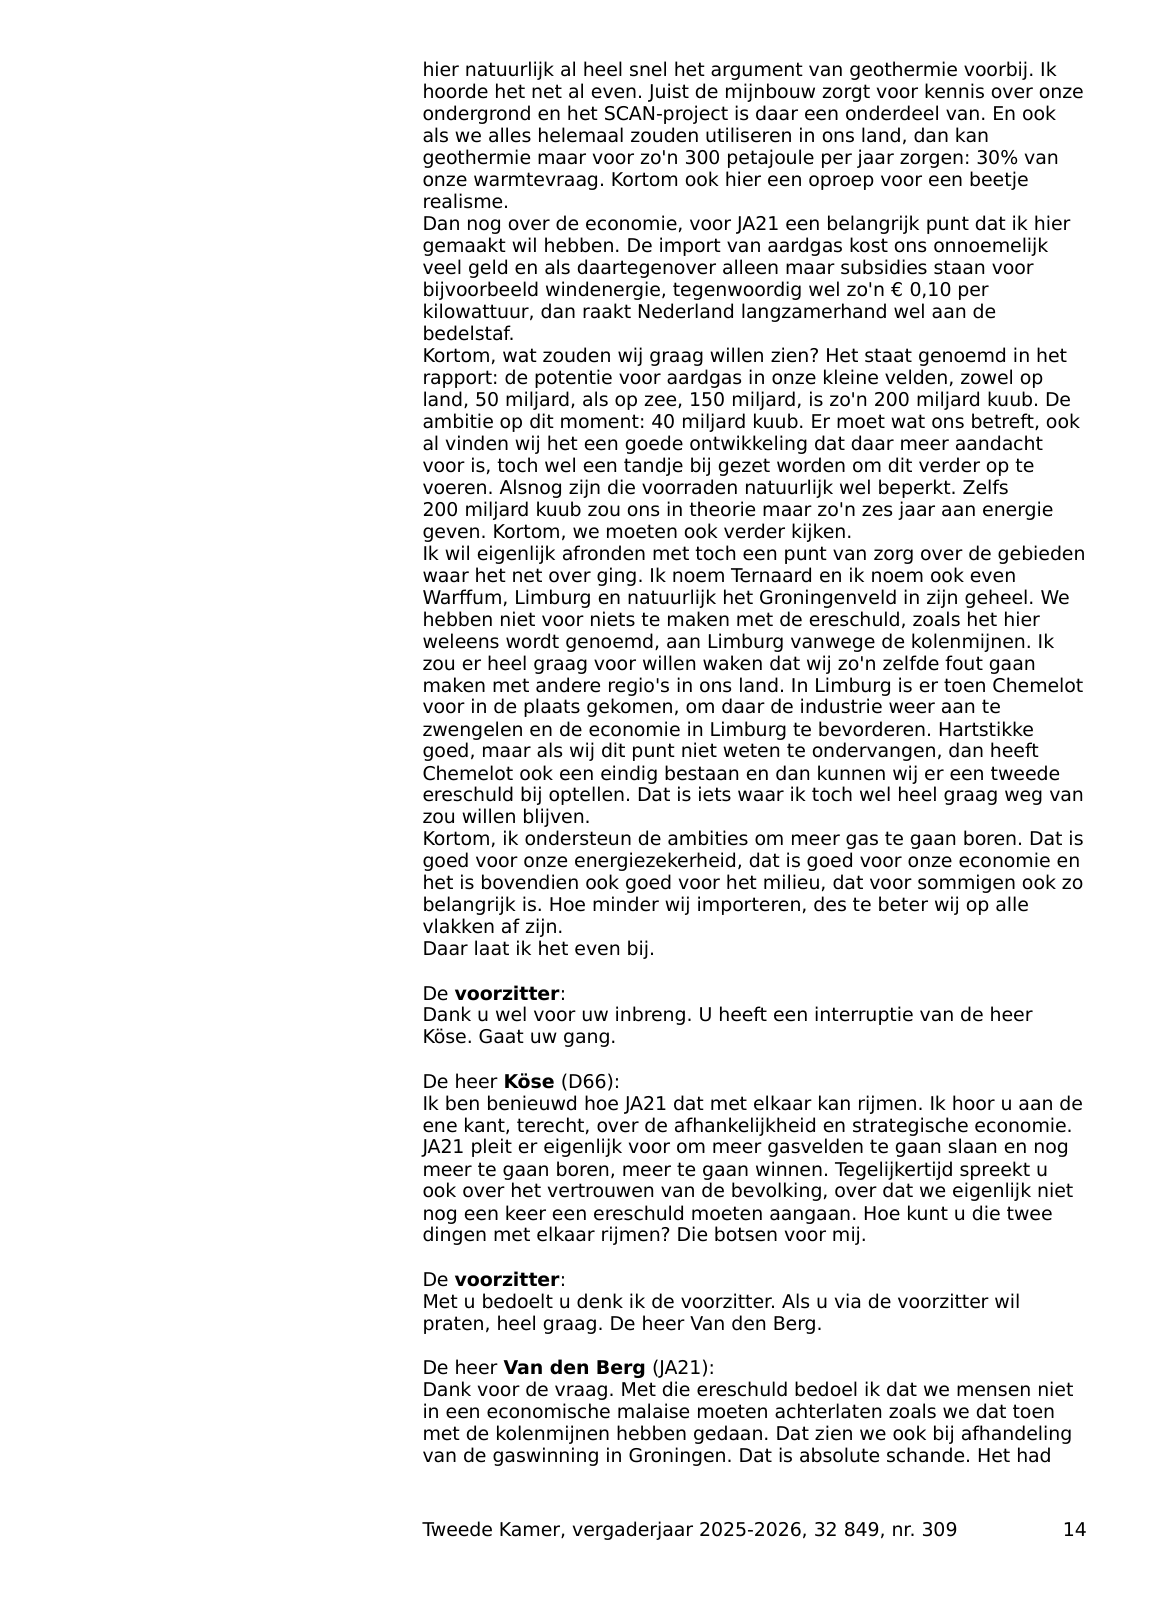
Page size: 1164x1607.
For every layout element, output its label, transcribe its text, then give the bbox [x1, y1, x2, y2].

text De voorzitter: [422, 982, 1087, 1004]
text Kortom, ik ondersteun de ambities om meer gas te gaan boren. Dat is goed voor onze energiezekerheid, dat is goed voor onze economie en het is bovendien ook goed voor het milieu, dat voor sommigen ook zo belangrijk is. Hoe minder wij importeren, des te beter wij op alle vlakken af zijn. [422, 828, 1087, 938]
text Dank u wel voor uw inbreng. U heeft een interruptie van de heer Köse. Gaat uw gang. [422, 1004, 1087, 1048]
text Ik wil eigenlijk afronden met toch een punt van zorg over de gebieden waar het net over ging. Ik noem Ternaard en ik noem ook even Warffum, Limburg en natuurlijk het Groningenveld in zijn geheel. We hebben niet voor niets te maken met de ereschuld, zoals het hier weleens wordt genoemd, aan Limburg vanwege de kolenmijnen. Ik zou er heel graag voor willen waken dat wij zo'n zelfde fout gaan maken met andere regio's in ons land. In Limburg is er toen Chemelot voor in de plaats gekomen, om daar de industrie weer aan te zwengelen en de economie in Limburg te bevorderen. Hartstikke goed, maar als wij dit punt niet weten te ondervangen, dan heeft Chemelot ook een eindig bestaan en dan kunnen wij er een tweede ereschuld bij optellen. Dat is iets waar ik toch wel heel graag weg van zou willen blijven. [422, 543, 1087, 828]
text De voorzitter: [422, 1268, 1087, 1291]
text hier natuurlijk al heel snel het argument van geothermie voorbij. Ik hoorde het net al even. Juist de mijnbouw zorgt voor kennis over onze ondergrond en het SCAN-project is daar een onderdeel van. En ook als we alles helemaal zouden utiliseren in ons land, dan kan geothermie maar voor zo'n 300 petajoule per jaar zorgen: 30% van onze warmtevraag. Kortom ook hier een oproep voor een beetje realisme. [422, 59, 1087, 213]
text De heer Van den Berg (JA21): [422, 1357, 1087, 1379]
text Dank voor de vraag. Met die ereschuld bedoel ik dat we mensen niet in een economische malaise moeten achterlaten zoals we dat toen met de kolenmijnen hebben gedaan. Dat zien we ook bij afhandeling van de gaswinning in Groningen. Dat is absolute schande. Het had [422, 1379, 1087, 1467]
text Kortom, wat zouden wij graag willen zien? Het staat genoemd in het rapport: de potentie voor aardgas in onze kleine velden, zowel op land, 50 miljard, als op zee, 150 miljard, is zo'n 200 miljard kuub. De ambitie op dit moment: 40 miljard kuub. Er moet wat ons betreft, ook al vinden wij het een goede ontwikkeling dat daar meer aandacht voor is, toch wel een tandje bij gezet worden om dit verder op te voeren. Alsnog zijn die voorraden natuurlijk wel beperkt. Zelfs 200 miljard kuub zou ons in theorie maar zo'n zes jaar aan energie geven. Kortom, we moeten ook verder kijken. [422, 345, 1087, 543]
text De heer Köse (D66): [422, 1071, 1087, 1092]
text Dan nog over de economie, voor JA21 een belangrijk punt dat ik hier gemaakt wil hebben. De import van aardgas kost ons onnoemelijk veel geld en als daartegenover alleen maar subsidies staan voor bijvoorbeeld windenergie, tegenwoordig wel zo'n € 0,10 per kilowattuur, dan raakt Nederland langzamerhand wel aan de bedelstaf. [422, 213, 1087, 345]
text Ik ben benieuwd hoe JA21 dat met elkaar kan rijmen. Ik hoor u aan de ene kant, terecht, over de afhankelijkheid en strategische economie. JA21 pleit er eigenlijk voor om meer gasvelden te gaan slaan en nog meer te gaan boren, meer te gaan winnen. Tegelijkertijd spreekt u ook over het vertrouwen van de bevolking, over dat we eigenlijk niet nog een keer een ereschuld moeten aangaan. Hoe kunt u die twee dingen met elkaar rijmen? Die botsen voor mij. [422, 1092, 1087, 1246]
text Daar laat ik het even bij. [422, 938, 1087, 960]
text Met u bedoelt u denk ik de voorzitter. Als u via de voorzitter wil praten, heel graag. De heer Van den Berg. [422, 1291, 1087, 1334]
